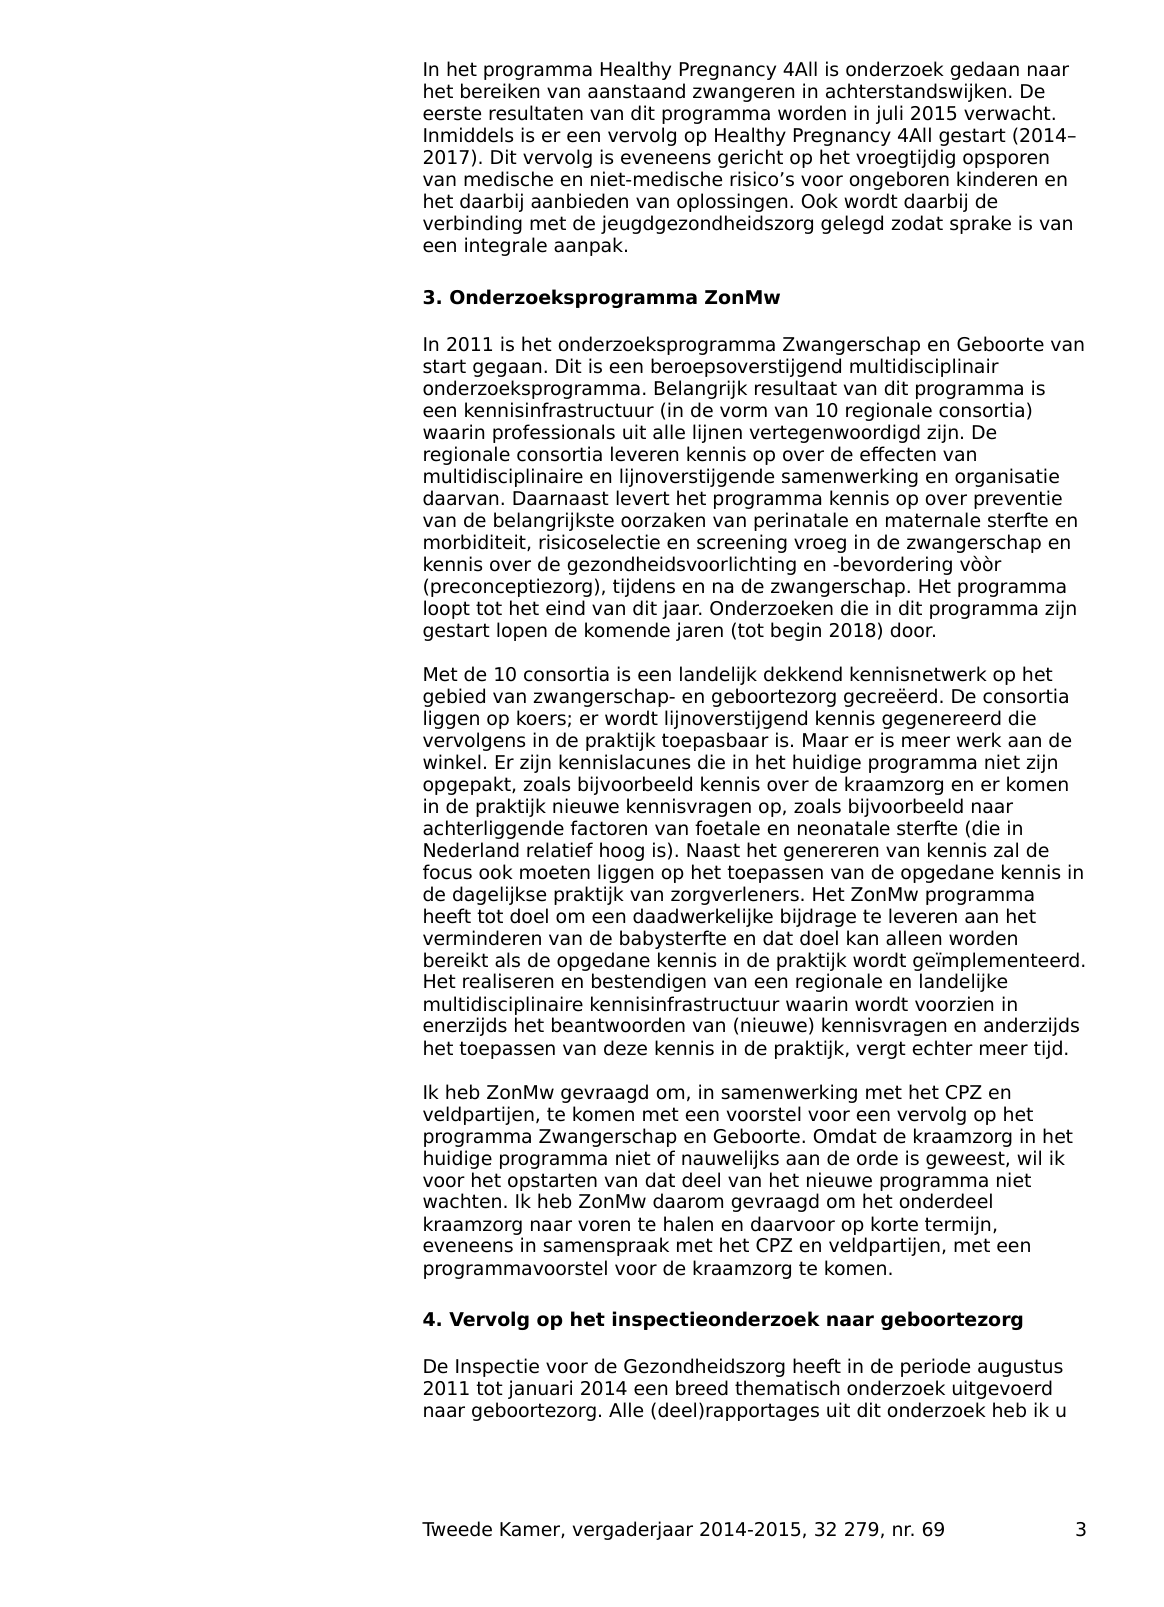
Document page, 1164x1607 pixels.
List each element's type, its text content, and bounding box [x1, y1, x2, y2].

text Met de 10 consortia is een landelijk dekkend kennisnetwerk op het gebied van zwangerschap- en geboortezorg gecreëerd. De consortia liggen op koers; er wordt lijnoverstijgend kennis gegenereerd die vervolgens in de praktijk toepasbaar is. Maar er is meer werk aan de winkel. Er zijn kennislacunes die in het huidige programma niet zijn opgepakt, zoals bijvoorbeeld kennis over de kraamzorg en er komen in de praktijk nieuwe kennisvragen op, zoals bijvoorbeeld naar achterliggende factoren van foetale en neonatale sterfte (die in Nederland relatief hoog is). Naast het genereren van kennis zal de focus ook moeten liggen op het toepassen van de opgedane kennis in de dagelijkse praktijk van zorgverleners. Het ZonMw programma heeft tot doel om een daadwerkelijke bijdrage te leveren aan het verminderen van de babysterfte en dat doel kan alleen worden bereikt als de opgedane kennis in de praktijk wordt geïmplementeerd. Het realiseren en bestendigen van een regionale en landelijke multidisciplinaire kennisinfrastructuur waarin wordt voorzien in enerzijds het beantwoorden van (nieuwe) kennisvragen en anderzijds het toepassen van deze kennis in de praktijk, vergt echter meer tijd. [422, 664, 1087, 1059]
text In het programma Healthy Pregnancy 4All is onderzoek gedaan naar het bereiken van aanstaand zwangeren in achterstandswijken. De eerste resultaten van dit programma worden in juli 2015 verwacht. Inmiddels is er een vervolg op Healthy Pregnancy 4All gestart (2014–2017). Dit vervolg is eveneens gericht op het vroegtijdig opsporen van medische en niet-medische risico’s voor ongeboren kinderen en het daarbij aanbieden van oplossingen. Ook wordt daarbij de verbinding met de jeugdgezondheidszorg gelegd zodat sprake is van een integrale aanpak. [422, 59, 1087, 257]
subtitle 4. Vervolg op het inspectieonderzoek naar geboortezorg [422, 1309, 1087, 1331]
text Ik heb ZonMw gevraagd om, in samenwerking met het CPZ en veldpartijen, te komen met een voorstel voor een vervolg op het programma Zwangerschap en Geboorte. Omdat de kraamzorg in het huidige programma niet of nauwelijks aan de orde is geweest, wil ik voor het opstarten van dat deel van het nieuwe programma niet wachten. Ik heb ZonMw daarom gevraagd om het onderdeel kraamzorg naar voren te halen en daarvoor op korte termijn, eveneens in samenspraak met het CPZ en veldpartijen, met een programmavoorstel voor de kraamzorg te komen. [422, 1082, 1087, 1279]
text De Inspectie voor de Gezondheidszorg heeft in de periode augustus 2011 tot januari 2014 een breed thematisch onderzoek uitgevoerd naar geboortezorg. Alle (deel)rapportages uit dit onderzoek heb ik u [422, 1356, 1087, 1422]
subtitle 3. Onderzoeksprogramma ZonMw [422, 287, 1087, 309]
text In 2011 is het onderzoeksprogramma Zwangerschap en Geboorte van start gegaan. Dit is een beroepsoverstijgend multidisciplinair onderzoeksprogramma. Belangrijk resultaat van dit programma is een kennisinfrastructuur (in de vorm van 10 regionale consortia) waarin professionals uit alle lijnen vertegenwoordigd zijn. De regionale consortia leveren kennis op over de effecten van multidisciplinaire en lijnoverstijgende samenwerking en organisatie daarvan. Daarnaast levert het programma kennis op over preventie van de belangrijkste oorzaken van perinatale en maternale sterfte en morbiditeit, risicoselectie en screening vroeg in de zwangerschap en kennis over de gezondheidsvoorlichting en -bevordering vòòr (preconceptiezorg), tijdens en na de zwangerschap. Het programma loopt tot het eind van dit jaar. Onderzoeken die in dit programma zijn gestart lopen de komende jaren (tot begin 2018) door. [422, 334, 1087, 642]
